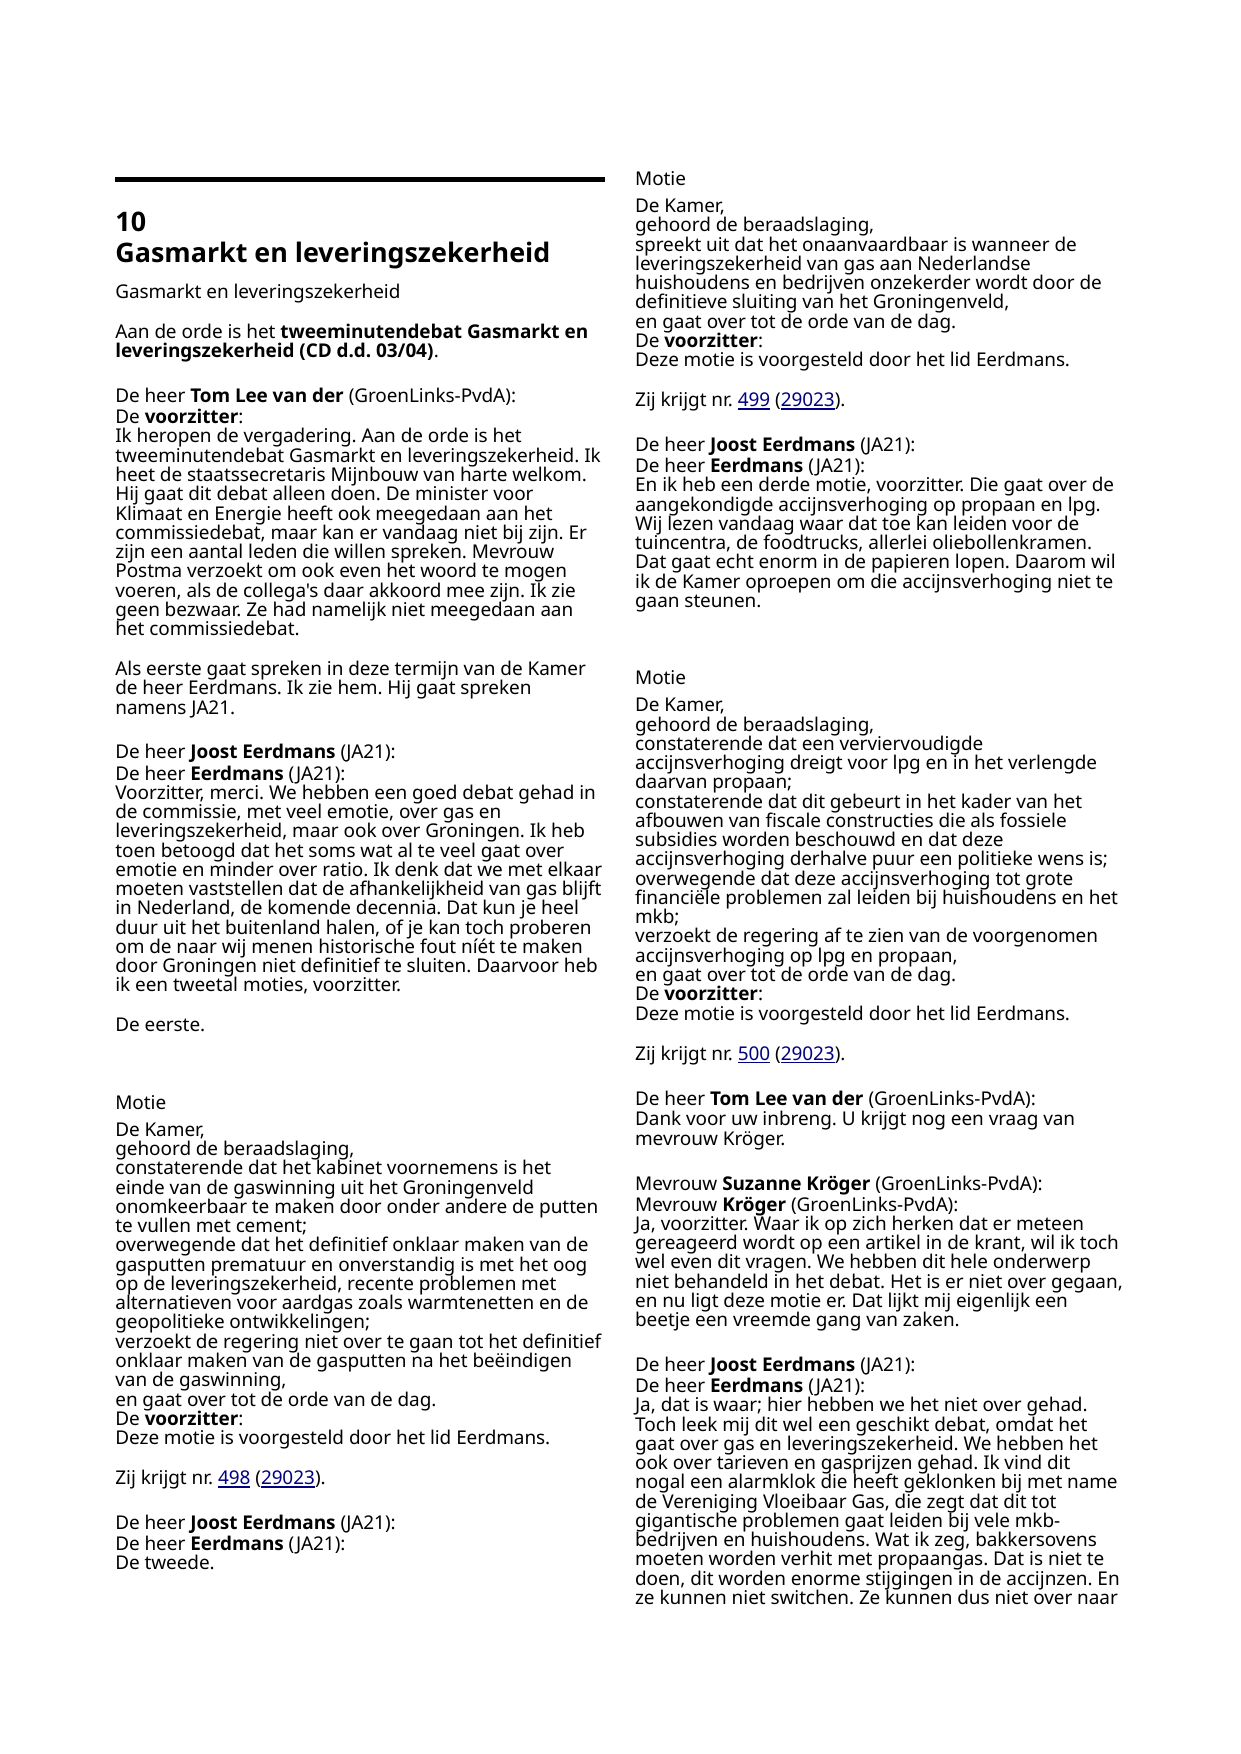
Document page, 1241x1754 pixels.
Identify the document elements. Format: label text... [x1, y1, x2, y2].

text Ja, voorzitter. Waar ik op zich herken dat er meteen gereageerd wordt op een artikel in de krant, wil ik toch wel even dit vragen. We hebben dit hele onderwerp niet behandeld in het debat. Het is er niet over gegaan, en nu ligt deze motie er. Dat lijkt mij eigenlijk een beetje een vreemde gang van zaken. [635, 1215, 1125, 1330]
text De heer Tom Lee van der (GroenLinks-PvdA): [635, 1085, 1125, 1110]
text Mevrouw Kröger (GroenLinks-PvdA): [635, 1196, 1125, 1215]
text Motie [115, 1089, 605, 1115]
text De Kamer, [635, 197, 1125, 216]
text De Kamer, [115, 1121, 605, 1140]
text Dank voor uw inbreng. U krijgt nog een vraag van mevrouw Kröger. [635, 1110, 1125, 1149]
text Motie [635, 664, 1125, 690]
text gehoord de beraadslaging, [115, 1140, 605, 1159]
text Gasmarkt en leveringszekerheid [115, 239, 605, 283]
text Deze motie is voorgesteld door het lid Eerdmans. [635, 351, 1125, 370]
text De tweede. [115, 1554, 605, 1573]
text Mevrouw Suzanne Kröger (GroenLinks-PvdA): [635, 1170, 1125, 1196]
text verzoekt de regering af te zien van de voorgenomen accijnsverhoging op lpg en propaan, [635, 927, 1125, 966]
text Deze motie is voorgesteld door het lid Eerdmans. [635, 1004, 1125, 1024]
text verzoekt de regering niet over te gaan tot het definitief onklaar maken van de gasputten na het beëindigen van de gaswinning, [115, 1333, 605, 1391]
text constaterende dat een verviervoudigde accijnsverhoging dreigt voor lpg en in het verlengde daarvan propaan; [635, 735, 1125, 793]
text En ik heb een derde motie, voorzitter. Die gaat over de aangekondigde accijnsverhoging op propaan en lpg. Wij lezen vandaag waar dat toe kan leiden voor de tuincentra, de foodtrucks, allerlei oliebollenkramen. Dat gaat echt enorm in de papieren lopen. Daarom wil ik de Kamer oproepen om die accijnsverhoging niet te gaan steunen. [635, 476, 1125, 611]
text Ik heropen de vergadering. Aan de orde is het tweeminutendebat Gasmarkt en leveringszekerheid. Ik heet de staatssecretaris Mijnbouw van harte welkom. Hij gaat dit debat alleen doen. De minister voor Klimaat en Energie heeft ook meegedaan aan het commissiedebat, maar kan er vandaag niet bij zijn. Er zijn een aantal leden die willen spreken. Mevrouw Postma verzoekt om ook even het woord te mogen voeren, als de collega's daar akkoord mee zijn. Ik zie geen bezwaar. Ze had namelijk niet meegedaan aan het commissiedebat. [115, 427, 605, 639]
text overwegende dat deze accijnsverhoging tot grote financiële problemen zal leiden bij huishoudens en het mkb; [635, 870, 1125, 927]
text De eerste. [115, 1016, 605, 1036]
text gehoord de beraadslaging, [635, 216, 1125, 236]
text Aan de orde is het tweeminutendebat Gasmarkt en leveringszekerheid (CD d.d. 03/04). [115, 323, 605, 362]
text De voorzitter: [635, 985, 1125, 1004]
text De heer Eerdmans (JA21): [635, 457, 1125, 476]
text gehoord de beraadslaging, [635, 716, 1125, 735]
text Ja, dat is waar; hier hebben we het niet over gehad. Toch leek mij dit wel een geschikt debat, omdat het gaat over gas en leveringszekerheid. We hebben het ook over tarieven en gasprijzen gehad. Ik vind dit nogal een alarmklok die heeft geklonken bij met name de Vereniging Vloeibaar Gas, die zegt dat dit tot gigantische problemen gaat leiden bij vele mkb-bedrijven en huishoudens. Wat ik zeg, bakkersovens moeten worden verhit met propaangas. Dat is niet te doen, dit worden enorme stijgingen in de accijnzen. En ze kunnen niet switchen. Ze kunnen dus niet over naar [635, 1396, 1125, 1608]
text Deze motie is voorgesteld door het lid Eerdmans. [115, 1429, 605, 1448]
text Zij krijgt nr. 499 (29023). [635, 391, 1125, 410]
text constaterende dat het kabinet voornemens is het einde van de gaswinning uit het Groningenveld onomkeerbaar te maken door onder andere de putten te vullen met cement; [115, 1159, 605, 1236]
text De heer Tom Lee van der (GroenLinks-PvdA): [115, 382, 605, 408]
text en gaat over tot de orde van de dag. [635, 313, 1125, 332]
text De heer Joost Eerdmans (JA21): [115, 1509, 605, 1535]
text overwegende dat het definitief onklaar maken van de gasputten prematuur en onverstandig is met het oog op de leveringszekerheid, recente problemen met alternatieven voor aardgas zoals warmtenetten en de geopolitieke ontwikkelingen; [115, 1236, 605, 1333]
text Gasmarkt en leveringszekerheid [115, 283, 605, 302]
text De heer Eerdmans (JA21): [635, 1377, 1125, 1396]
text De voorzitter: [635, 332, 1125, 351]
text 10 [115, 203, 605, 239]
text Zij krijgt nr. 498 (29023). [115, 1469, 605, 1488]
text De Kamer, [635, 696, 1125, 716]
text Zij krijgt nr. 500 (29023). [635, 1044, 1125, 1064]
text De voorzitter: [115, 408, 605, 427]
text spreekt uit dat het onaanvaardbaar is wanneer de leveringszekerheid van gas aan Nederlandse huishoudens en bedrijven onzekerder wordt door de definitieve sluiting van het Groningenveld, [635, 236, 1125, 313]
text Als eerste gaat spreken in deze termijn van de Kamer de heer Eerdmans. Ik zie hem. Hij gaat spreken namens JA21. [115, 660, 605, 718]
text Motie [635, 165, 1125, 191]
text De heer Joost Eerdmans (JA21): [635, 431, 1125, 457]
text De heer Joost Eerdmans (JA21): [635, 1351, 1125, 1377]
text De heer Eerdmans (JA21): [115, 1535, 605, 1554]
text De heer Eerdmans (JA21): [115, 764, 605, 784]
text en gaat over tot de orde van de dag. [115, 1391, 605, 1410]
text De voorzitter: [115, 1410, 605, 1429]
text constaterende dat dit gebeurt in het kader van het afbouwen van fiscale constructies die als fossiele subsidies worden beschouwd en dat deze accijnsverhoging derhalve puur een politieke wens is; [635, 793, 1125, 870]
text De heer Joost Eerdmans (JA21): [115, 739, 605, 764]
text Voorzitter, merci. We hebben een goed debat gehad in de commissie, met veel emotie, over gas en leveringszekerheid, maar ook over Groningen. Ik heb toen betoogd dat het soms wat al te veel gaat over emotie en minder over ratio. Ik denk dat we met elkaar moeten vaststellen dat de afhankelijkheid van gas blijft in Nederland, de komende decennia. Dat kun je heel duur uit het buitenland halen, of je kan toch proberen om de naar wij menen historische fout níét te maken door Groningen niet definitief te sluiten. Daarvoor heb ik een tweetal moties, voorzitter. [115, 784, 605, 996]
text en gaat over tot de orde van de dag. [635, 966, 1125, 985]
